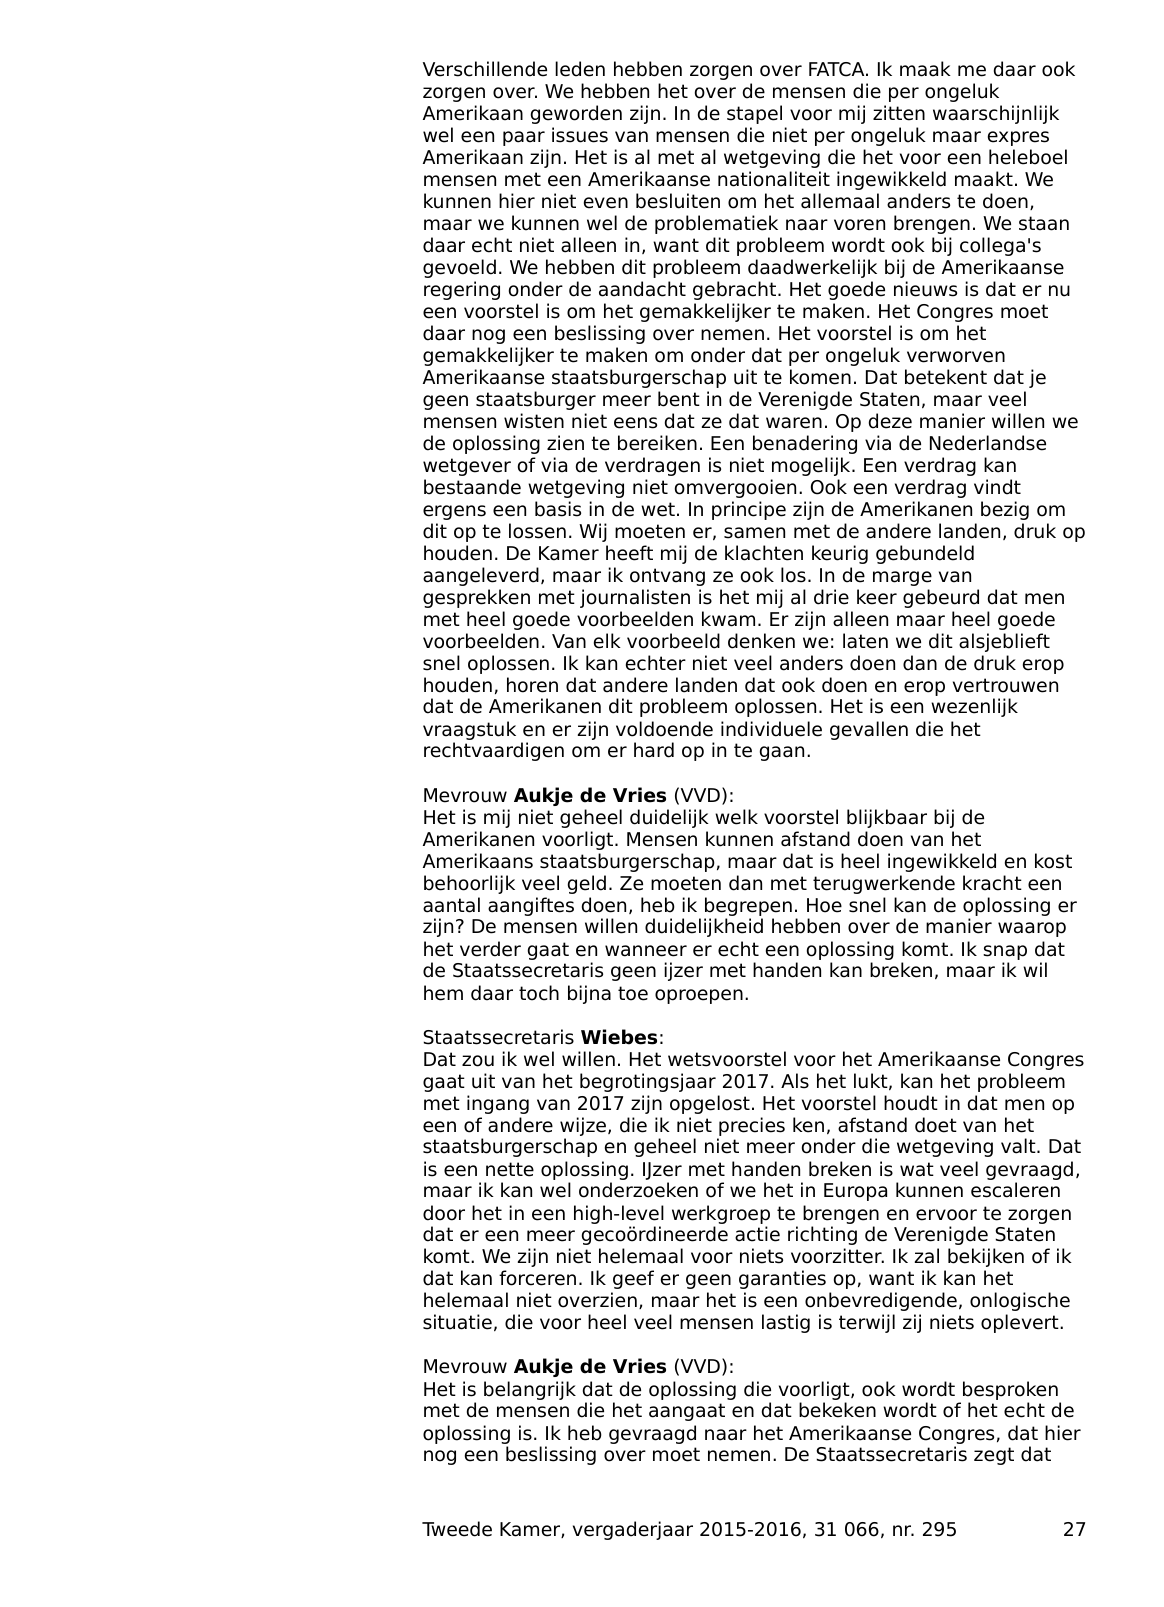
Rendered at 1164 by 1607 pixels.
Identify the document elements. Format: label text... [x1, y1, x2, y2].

text Dat zou ik wel willen. Het wetsvoorstel voor het Amerikaanse Congres gaat uit van het begrotingsjaar 2017. Als het lukt, kan het probleem met ingang van 2017 zijn opgelost. Het voorstel houdt in dat men op een of andere wijze, die ik niet precies ken, afstand doet van het staatsburgerschap en geheel niet meer onder die wetgeving valt. Dat is een nette oplossing. IJzer met handen breken is wat veel gevraagd, maar ik kan wel onderzoeken of we het in Europa kunnen escaleren door het in een high-level werkgroep te brengen en ervoor te zorgen dat er een meer gecoördineerde actie richting de Verenigde Staten komt. We zijn niet helemaal voor niets voorzitter. Ik zal bekijken of ik dat kan forceren. Ik geef er geen garanties op, want ik kan het helemaal niet overzien, maar het is een onbevredigende, onlogische situatie, die voor heel veel mensen lastig is terwijl zij niets oplevert. [422, 1048, 1087, 1334]
text Mevrouw Aukje de Vries (VVD): [422, 1356, 1087, 1378]
text Het is mij niet geheel duidelijk welk voorstel blijkbaar bij de Amerikanen voorligt. Mensen kunnen afstand doen van het Amerikaans staatsburgerschap, maar dat is heel ingewikkeld en kost behoorlijk veel geld. Ze moeten dan met terugwerkende kracht een aantal aangiftes doen, heb ik begrepen. Hoe snel kan de oplossing er zijn? De mensen willen duidelijkheid hebben over de manier waarop het verder gaat en wanneer er echt een oplossing komt. Ik snap dat de Staatssecretaris geen ijzer met handen kan breken, maar ik wil hem daar toch bijna toe oproepen. [422, 807, 1087, 1004]
text Verschillende leden hebben zorgen over FATCA. Ik maak me daar ook zorgen over. We hebben het over de mensen die per ongeluk Amerikaan geworden zijn. In de stapel voor mij zitten waarschijnlijk wel een paar issues van mensen die niet per ongeluk maar expres Amerikaan zijn. Het is al met al wetgeving die het voor een heleboel mensen met een Amerikaanse nationaliteit ingewikkeld maakt. We kunnen hier niet even besluiten om het allemaal anders te doen, maar we kunnen wel de problematiek naar voren brengen. We staan daar echt niet alleen in, want dit probleem wordt ook bij collega's gevoeld. We hebben dit probleem daadwerkelijk bij de Amerikaanse regering onder de aandacht gebracht. Het goede nieuws is dat er nu een voorstel is om het gemakkelijker te maken. Het Congres moet daar nog een beslissing over nemen. Het voorstel is om het gemakkelijker te maken om onder dat per ongeluk verworven Amerikaanse staatsburgerschap uit te komen. Dat betekent dat je geen staatsburger meer bent in de Verenigde Staten, maar veel mensen wisten niet eens dat ze dat waren. Op deze manier willen we de oplossing zien te bereiken. Een benadering via de Nederlandse wetgever of via de verdragen is niet mogelijk. Een verdrag kan bestaande wetgeving niet omvergooien. Ook een verdrag vindt ergens een basis in de wet. In principe zijn de Amerikanen bezig om dit op te lossen. Wij moeten er, samen met de andere landen, druk op houden. De Kamer heeft mij de klachten keurig gebundeld aangeleverd, maar ik ontvang ze ook los. In de marge van gesprekken met journalisten is het mij al drie keer gebeurd dat men met heel goede voorbeelden kwam. Er zijn alleen maar heel goede voorbeelden. Van elk voorbeeld denken we: laten we dit alsjeblieft snel oplossen. Ik kan echter niet veel anders doen dan de druk erop houden, horen dat andere landen dat ook doen en erop vertrouwen dat de Amerikanen dit probleem oplossen. Het is een wezenlijk vraagstuk en er zijn voldoende individuele gevallen die het rechtvaardigen om er hard op in te gaan. [422, 59, 1087, 762]
text Het is belangrijk dat de oplossing die voorligt, ook wordt besproken met de mensen die het aangaat en dat bekeken wordt of het echt de oplossing is. Ik heb gevraagd naar het Amerikaanse Congres, dat hier nog een beslissing over moet nemen. De Staatssecretaris zegt dat [422, 1378, 1087, 1466]
text Staatssecretaris Wiebes: [422, 1027, 1087, 1048]
text Mevrouw Aukje de Vries (VVD): [422, 784, 1087, 807]
